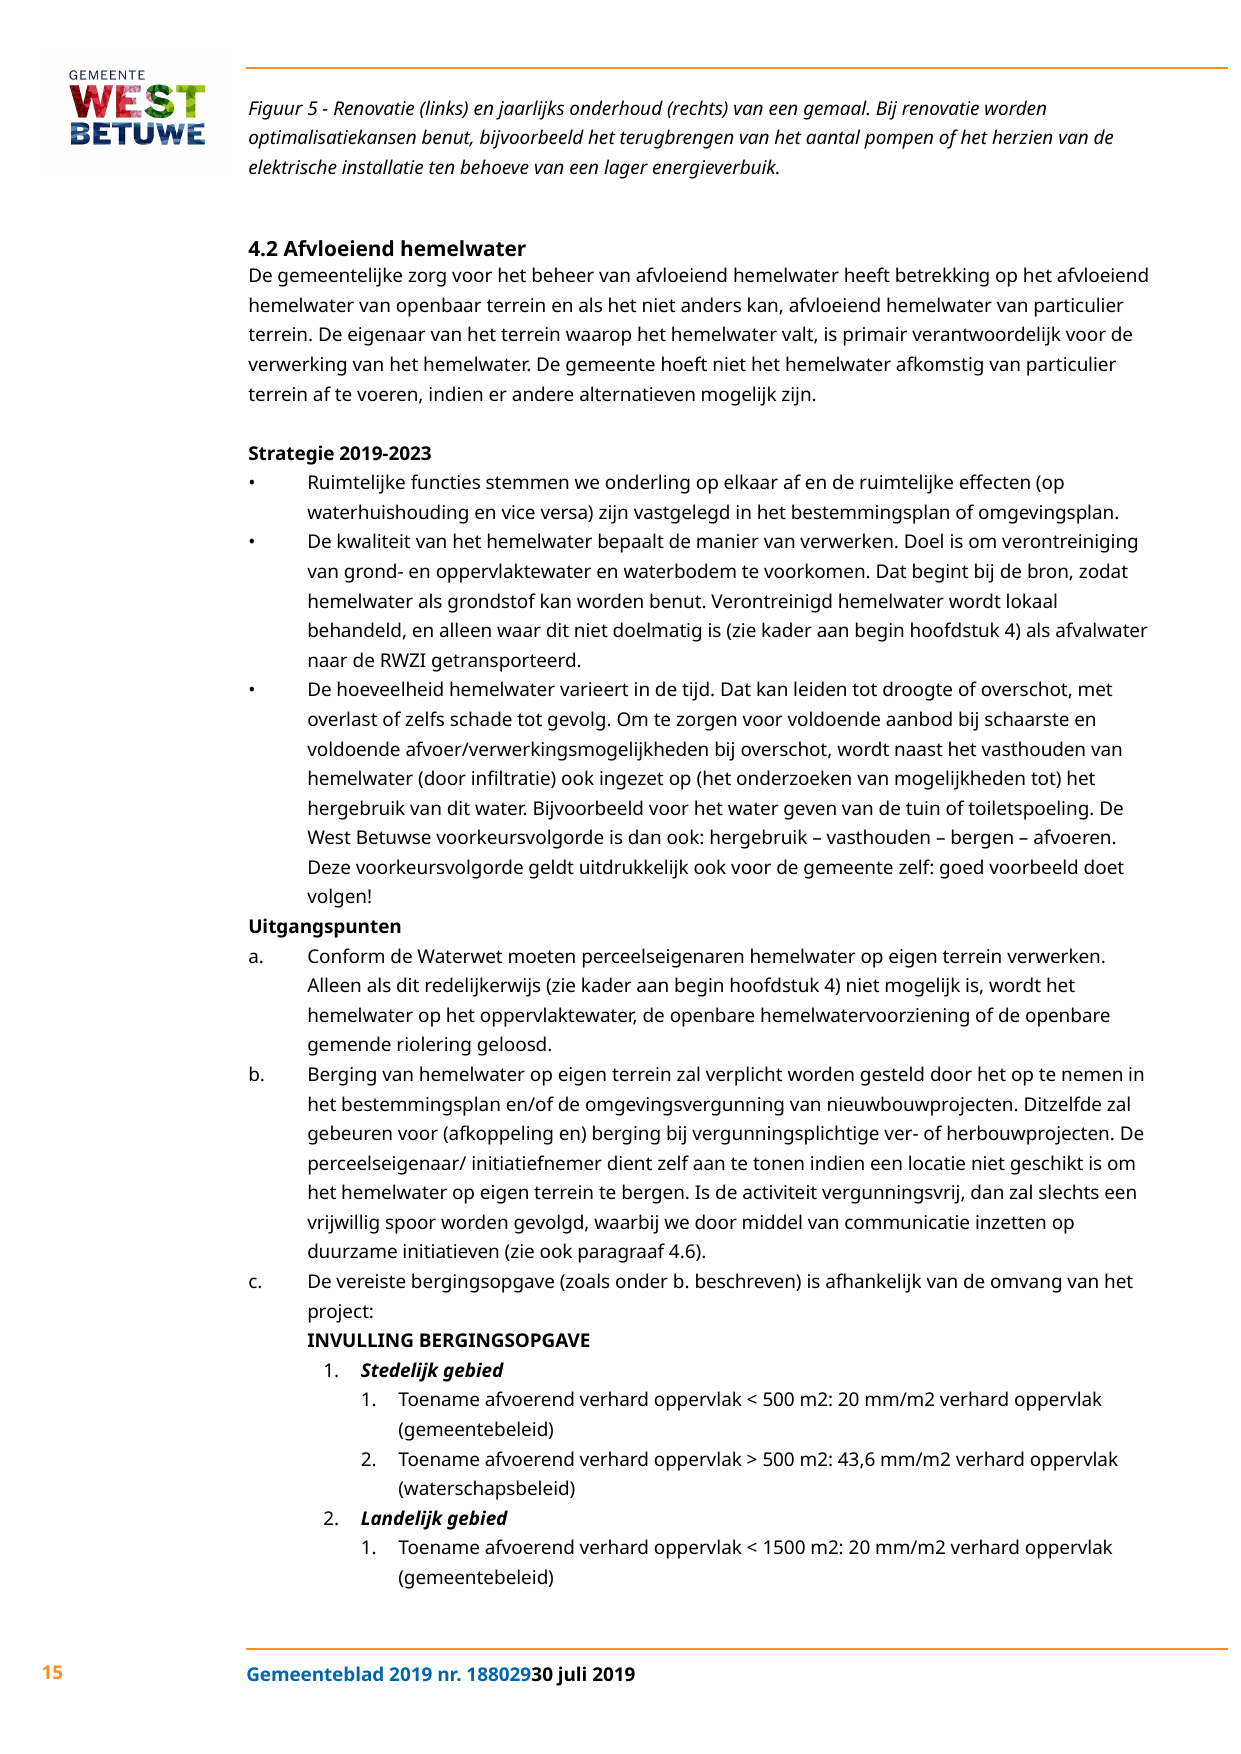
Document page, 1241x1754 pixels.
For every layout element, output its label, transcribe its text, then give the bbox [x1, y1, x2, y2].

text De gemeentelijke zorg voor het beheer van afvloeiend hemelwater heeft betrekking op het afvloeiend hemelwater van openbaar terrein en als het niet anders kan, afvloeiend hemelwater van particulier terrein. De eigenaar van het terrein waarop het hemelwater valt, is primair verantwoordelijk voor de verwerking van het hemelwater. De gemeente hoeft niet het hemelwater afkomstig van particulier terrein af te voeren, indien er andere alternatieven mogelijk zijn. [248, 262, 1152, 406]
text Strategie 2019-2023 [248, 440, 1152, 466]
text 4.2 Afvloeiend hemelwater [248, 234, 1152, 262]
text Uitgangspunten [248, 913, 1152, 939]
list Toename afvoerend verhard oppervlak > 500 m2: 43,6 mm/m2 verhard oppervlak (waterschapsbeleid) [361, 1446, 1152, 1501]
text Figuur 5 - Renovatie (links) en jaarlijks onderhoud (rechts) van een gemaal. Bij renovatie worden optimalisatiekansen benut, bijvoorbeeld het terugbrengen van het aantal pompen of het herzien van de elektrische installatie ten behoeve van een lager energieverbuik. [248, 95, 1152, 180]
list Conform de Waterwet moeten perceelseigenaren hemelwater op eigen terrein verwerken. Alleen als dit redelijkerwijs (zie kader aan begin hoofdstuk 4) niet mogelijk is, wordt het hemelwater op het oppervlaktewater, de openbare hemelwatervoorziening of de openbare gemende riolering geloosd. [248, 943, 1152, 1057]
list Toename afvoerend verhard oppervlak < 1500 m2: 20 mm/m2 verhard oppervlak (gemeentebeleid) [361, 1534, 1152, 1590]
list INVULLING BERGINGSOPGAVE [248, 1327, 1152, 1353]
list Stedelijk gebied [323, 1357, 1152, 1383]
list De vereiste bergingsopgave (zoals onder b. beschreven) is afhankelijk van de omvang van het project: [248, 1268, 1152, 1323]
list Berging van hemelwater op eigen terrein zal verplicht worden gesteld door het op te nemen in het bestemmingsplan en/of de omgevingsvergunning van nieuwbouwprojecten. Ditzelfde zal gebeuren voor (afkoppeling en) berging bij vergunningsplichtige ver- of herbouwprojecten. De perceelseigenaar/ initiatiefnemer dient zelf aan te tonen indien een locatie niet geschikt is om het hemelwater op eigen terrein te bergen. Is de activiteit vergunningsvrij, dan zal slechts een vrijwillig spoor worden gevolgd, waarbij we door middel van communicatie inzetten op duurzame initiatieven (zie ook paragraaf 4.6). [248, 1061, 1152, 1264]
picture [41, 47, 231, 172]
list Landelijk gebied [323, 1505, 1152, 1531]
list De kwaliteit van het hemelwater bepaalt de manier van verwerken. Doel is om verontreiniging van grond- en oppervlaktewater en waterbodem te voorkomen. Dat begint bij de bron, zodat hemelwater als grondstof kan worden benut. Verontreinigd hemelwater wordt lokaal behandeld, en alleen waar dit niet doelmatig is (zie kader aan begin hoofdstuk 4) als afvalwater naar de RWZI getransporteerd. [248, 529, 1152, 673]
list Toename afvoerend verhard oppervlak < 500 m2: 20 mm/m2 verhard oppervlak (gemeentebeleid) [361, 1387, 1152, 1442]
list Ruimtelijke functies stemmen we onderling op elkaar af en de ruimtelijke effecten (op waterhuishouding en vice versa) zijn vastgelegd in het bestemmingsplan of omgevingsplan. [248, 469, 1152, 525]
list De hoeveelheid hemelwater varieert in de tijd. Dat kan leiden tot droogte of overschot, met overlast of zelfs schade tot gevolg. Om te zorgen voor voldoende aanbod bij schaarste en voldoende afvoer/verwerkingsmogelijkheden bij overschot, wordt naast het vasthouden van hemelwater (door infiltratie) ook ingezet op (het onderzoeken van mogelijkheden tot) het hergebruik van dit water. Bijvoorbeeld voor het water geven van de tuin of toiletspoeling. De West Betuwse voorkeursvolgorde is dan ook: hergebruik – vasthouden – bergen – afvoeren. Deze voorkeursvolgorde geldt uitdrukkelijk ook voor de gemeente zelf: goed voorbeeld doet volgen! [248, 677, 1152, 909]
